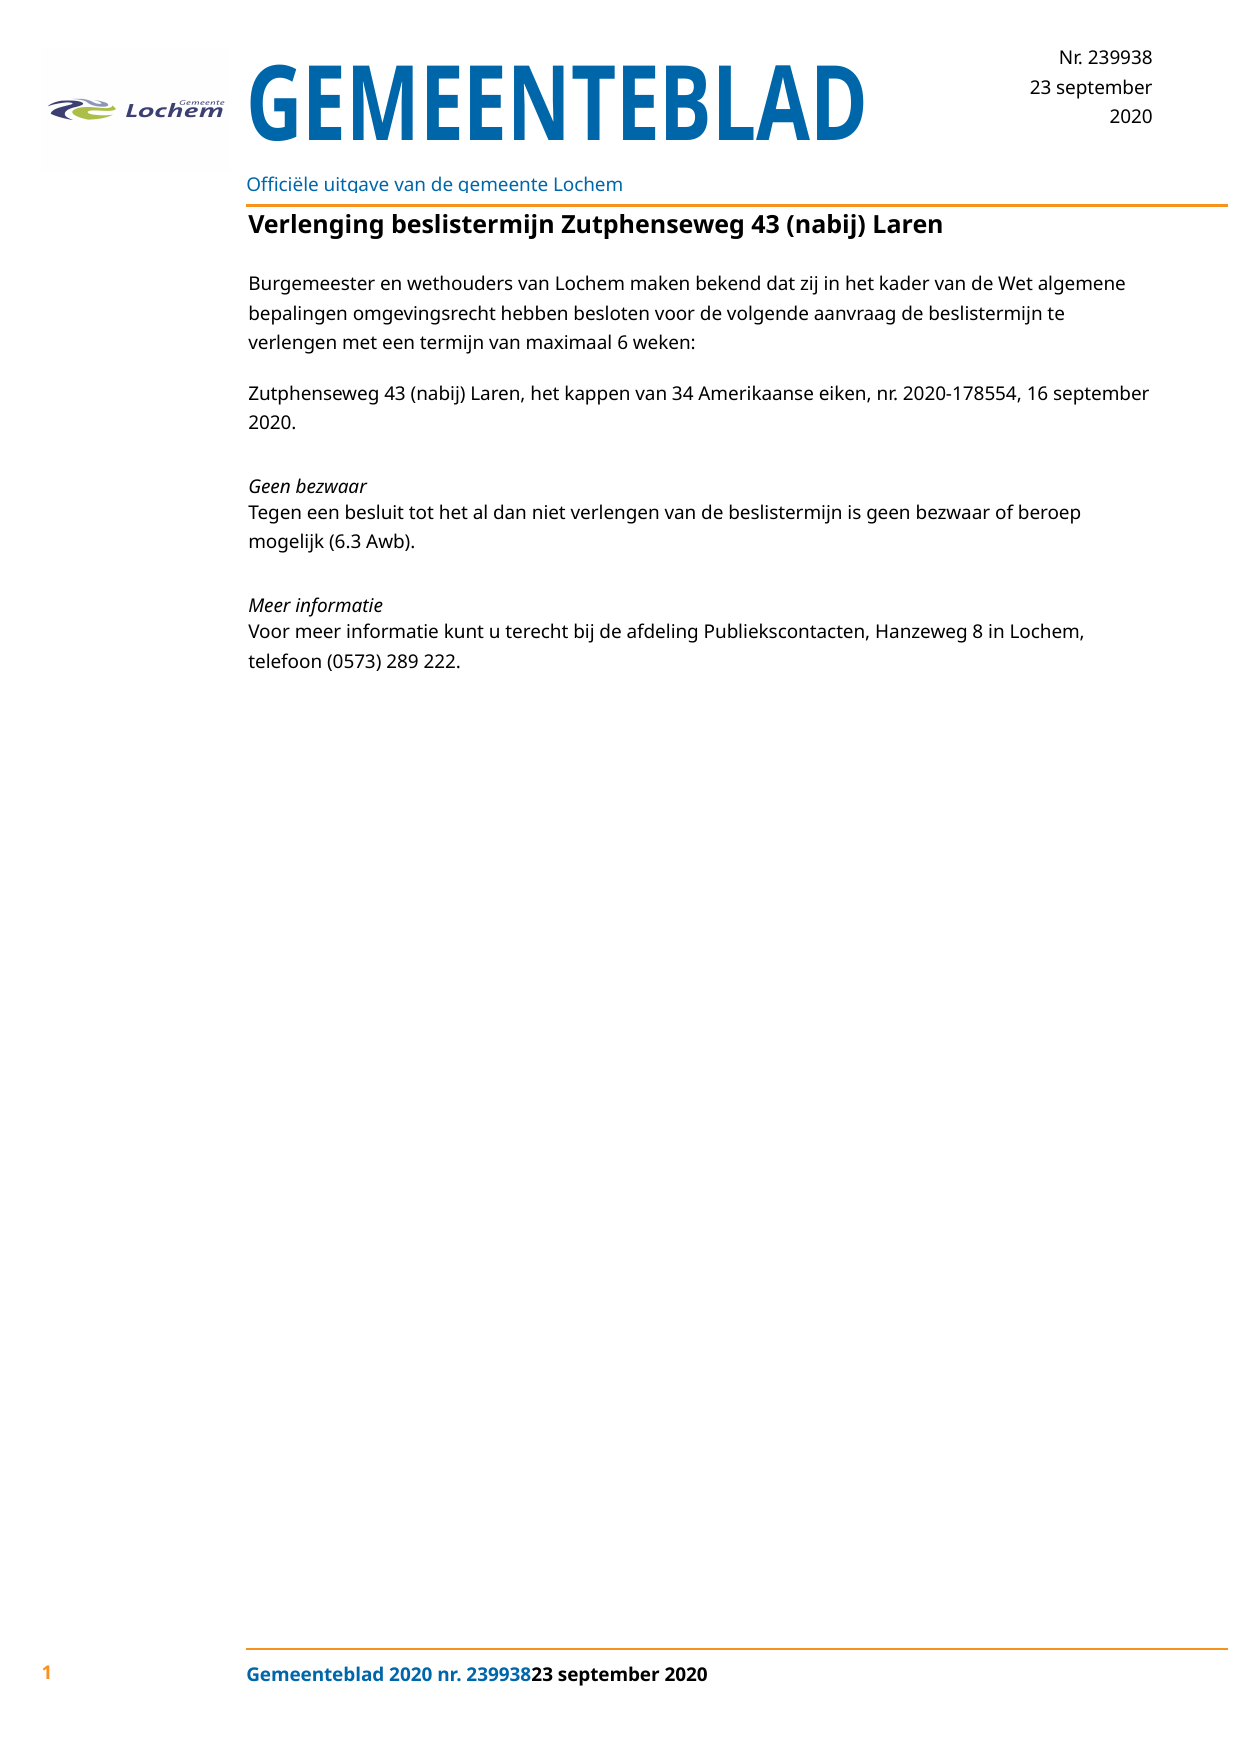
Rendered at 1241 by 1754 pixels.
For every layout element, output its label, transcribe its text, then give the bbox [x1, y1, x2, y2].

picture [41, 47, 231, 172]
text Burgemeester en wethouders van Lochem maken bekend dat zij in het kader van de Wet algemene bepalingen omgevingsrecht hebben besloten voor de volgende aanvraag de beslistermijn te verlengen met een termijn van maximaal 6 weken: [248, 270, 1152, 355]
text Verlenging beslistermijn Zutphenseweg 43 (nabij) Laren [248, 207, 1152, 241]
text Tegen een besluit tot het al dan niet verlengen van de beslistermijn is geen bezwaar of beroep mogelijk (6.3 Awb). [248, 499, 1152, 554]
text Meer informatie [248, 593, 1152, 618]
text Geen bezwaar [248, 473, 1152, 499]
text Zutphenseweg 43 (nabij) Laren, het kappen van 34 Amerikaanse eiken, nr. 2020-178554, 16 september 2020. [248, 380, 1152, 435]
text Voor meer informatie kunt u terecht bij de afdeling Publiekscontacten, Hanzeweg 8 in Lochem, telefoon (0573) 289 222. [248, 618, 1152, 674]
